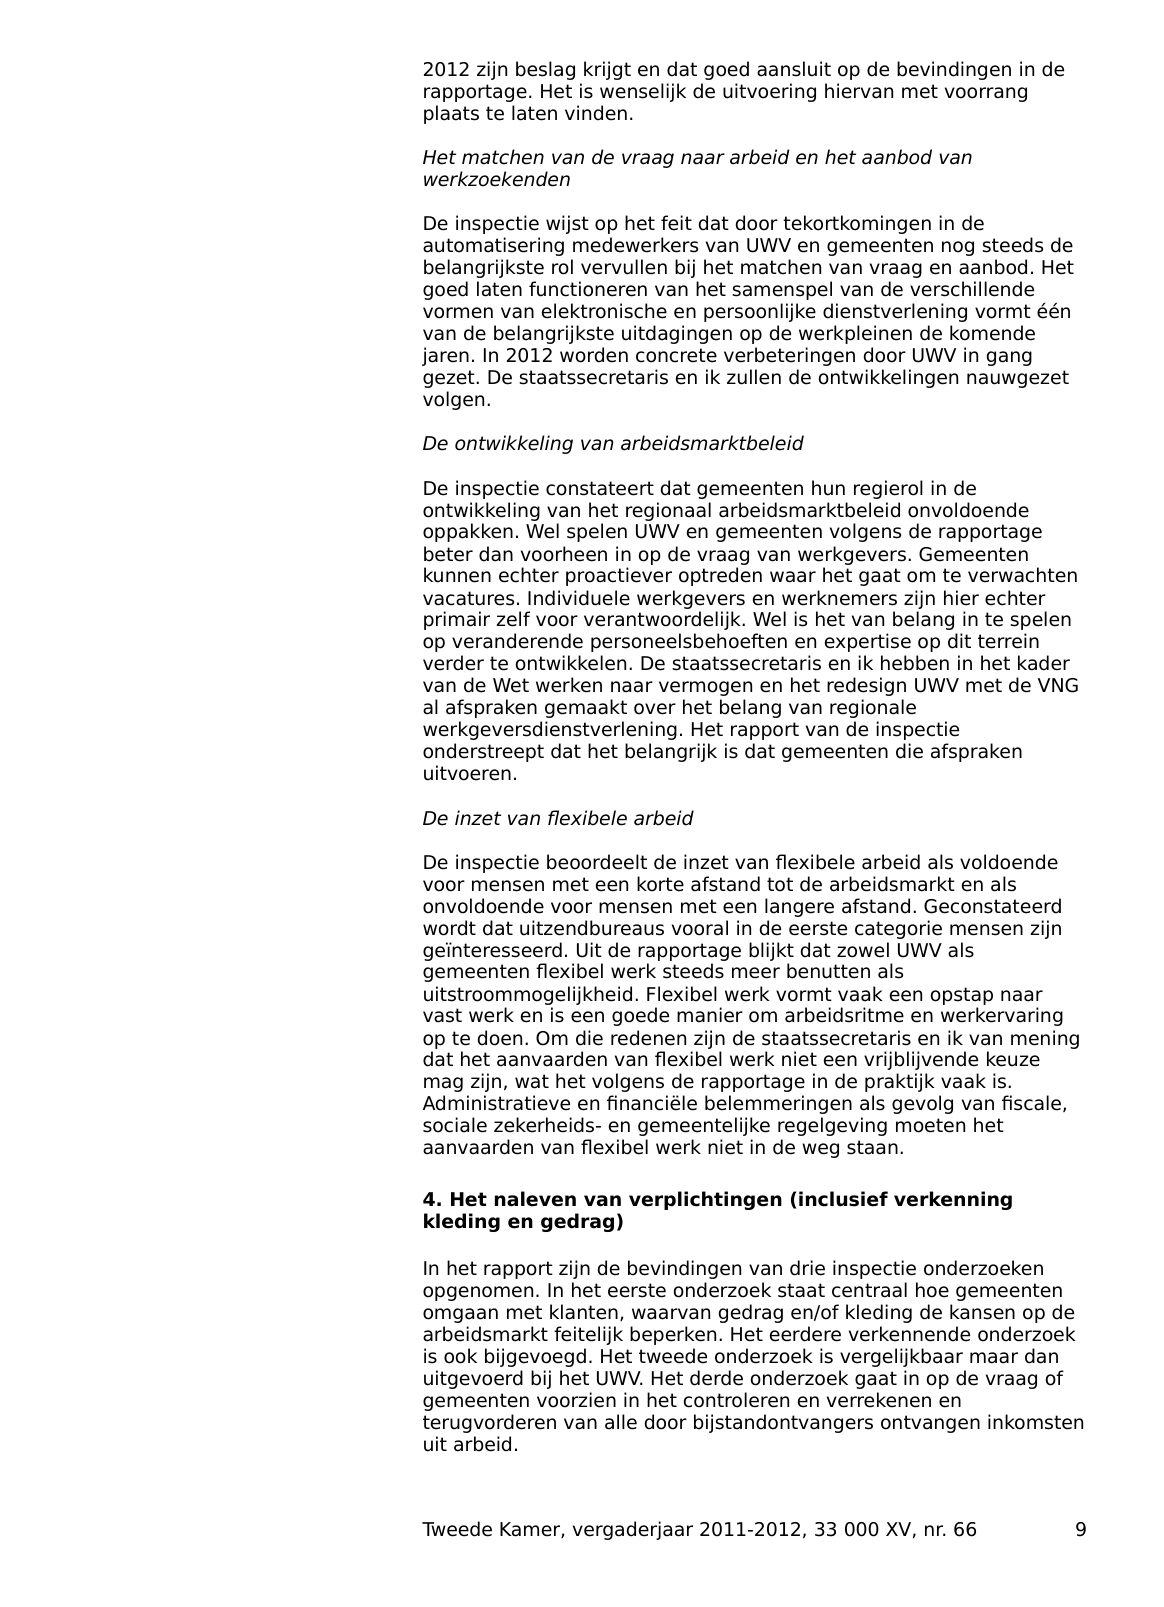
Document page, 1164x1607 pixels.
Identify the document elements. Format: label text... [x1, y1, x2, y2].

subtitle Het matchen van de vraag naar arbeid en het aanbod van werkzoekenden [422, 147, 1087, 191]
text De inspectie constateert dat gemeenten hun regierol in de ontwikkeling van het regionaal arbeidsmarktbeleid onvoldoende oppakken. Wel spelen UWV en gemeenten volgens de rapportage beter dan voorheen in op de vraag van werkgevers. Gemeenten kunnen echter proactiever optreden waar het gaat om te verwachten vacatures. Individuele werkgevers en werknemers zijn hier echter primair zelf voor verantwoordelijk. Wel is het van belang in te spelen op veranderende personeelsbehoeften en expertise op dit terrein verder te ontwikkelen. De staatssecretaris en ik hebben in het kader van de Wet werken naar vermogen en het redesign UWV met de VNG al afspraken gemaakt over het belang van regionale werkgeversdienstverlening. Het rapport van de inspectie onderstreept dat het belangrijk is dat gemeenten die afspraken uitvoeren. [422, 477, 1087, 785]
subtitle 4. Het naleven van verplichtingen (inclusief verkenning kleding en gedrag) [422, 1189, 1087, 1233]
text De inspectie beoordeelt de inzet van flexibele arbeid als voldoende voor mensen met een korte afstand tot de arbeidsmarkt en als onvoldoende voor mensen met een langere afstand. Geconstateerd wordt dat uitzendbureaus vooral in de eerste categorie mensen zijn geïnteresseerd. Uit de rapportage blijkt dat zowel UWV als gemeenten flexibel werk steeds meer benutten als uitstroommogelijkheid. Flexibel werk vormt vaak een opstap naar vast werk en is een goede manier om arbeidsritme en werkervaring op te doen. Om die redenen zijn de staatssecretaris en ik van mening dat het aanvaarden van flexibel werk niet een vrijblijvende keuze mag zijn, wat het volgens de rapportage in de praktijk vaak is. Administratieve en financiële belemmeringen als gevolg van fiscale, sociale zekerheids- en gemeentelijke regelgeving moeten het aanvaarden van flexibel werk niet in de weg staan. [422, 852, 1087, 1159]
text In het rapport zijn de bevindingen van drie inspectie onderzoeken opgenomen. In het eerste onderzoek staat centraal hoe gemeenten omgaan met klanten, waarvan gedrag en/of kleding de kansen op de arbeidsmarkt feitelijk beperken. Het eerdere verkennende onderzoek is ook bijgevoegd. Het tweede onderzoek is vergelijkbaar maar dan uitgevoerd bij het UWV. Het derde onderzoek gaat in op de vraag of gemeenten voorzien in het controleren en verrekenen en terugvorderen van alle door bijstandontvangers ontvangen inkomsten uit arbeid. [422, 1258, 1087, 1456]
subtitle De inzet van flexibele arbeid [422, 807, 1087, 829]
text De inspectie wijst op het feit dat door tekortkomingen in de automatisering medewerkers van UWV en gemeenten nog steeds de belangrijkste rol vervullen bij het matchen van vraag en aanbod. Het goed laten functioneren van het samenspel van de verschillende vormen van elektronische en persoonlijke dienstverlening vormt één van de belangrijkste uitdagingen op de werkpleinen de komende jaren. In 2012 worden concrete verbeteringen door UWV in gang gezet. De staatssecretaris en ik zullen de ontwikkelingen nauwgezet volgen. [422, 213, 1087, 411]
text 2012 zijn beslag krijgt en dat goed aansluit op de bevindingen in de rapportage. Het is wenselijk de uitvoering hiervan met voorrang plaats te laten vinden. [422, 59, 1087, 125]
subtitle De ontwikkeling van arbeidsmarktbeleid [422, 433, 1087, 455]
